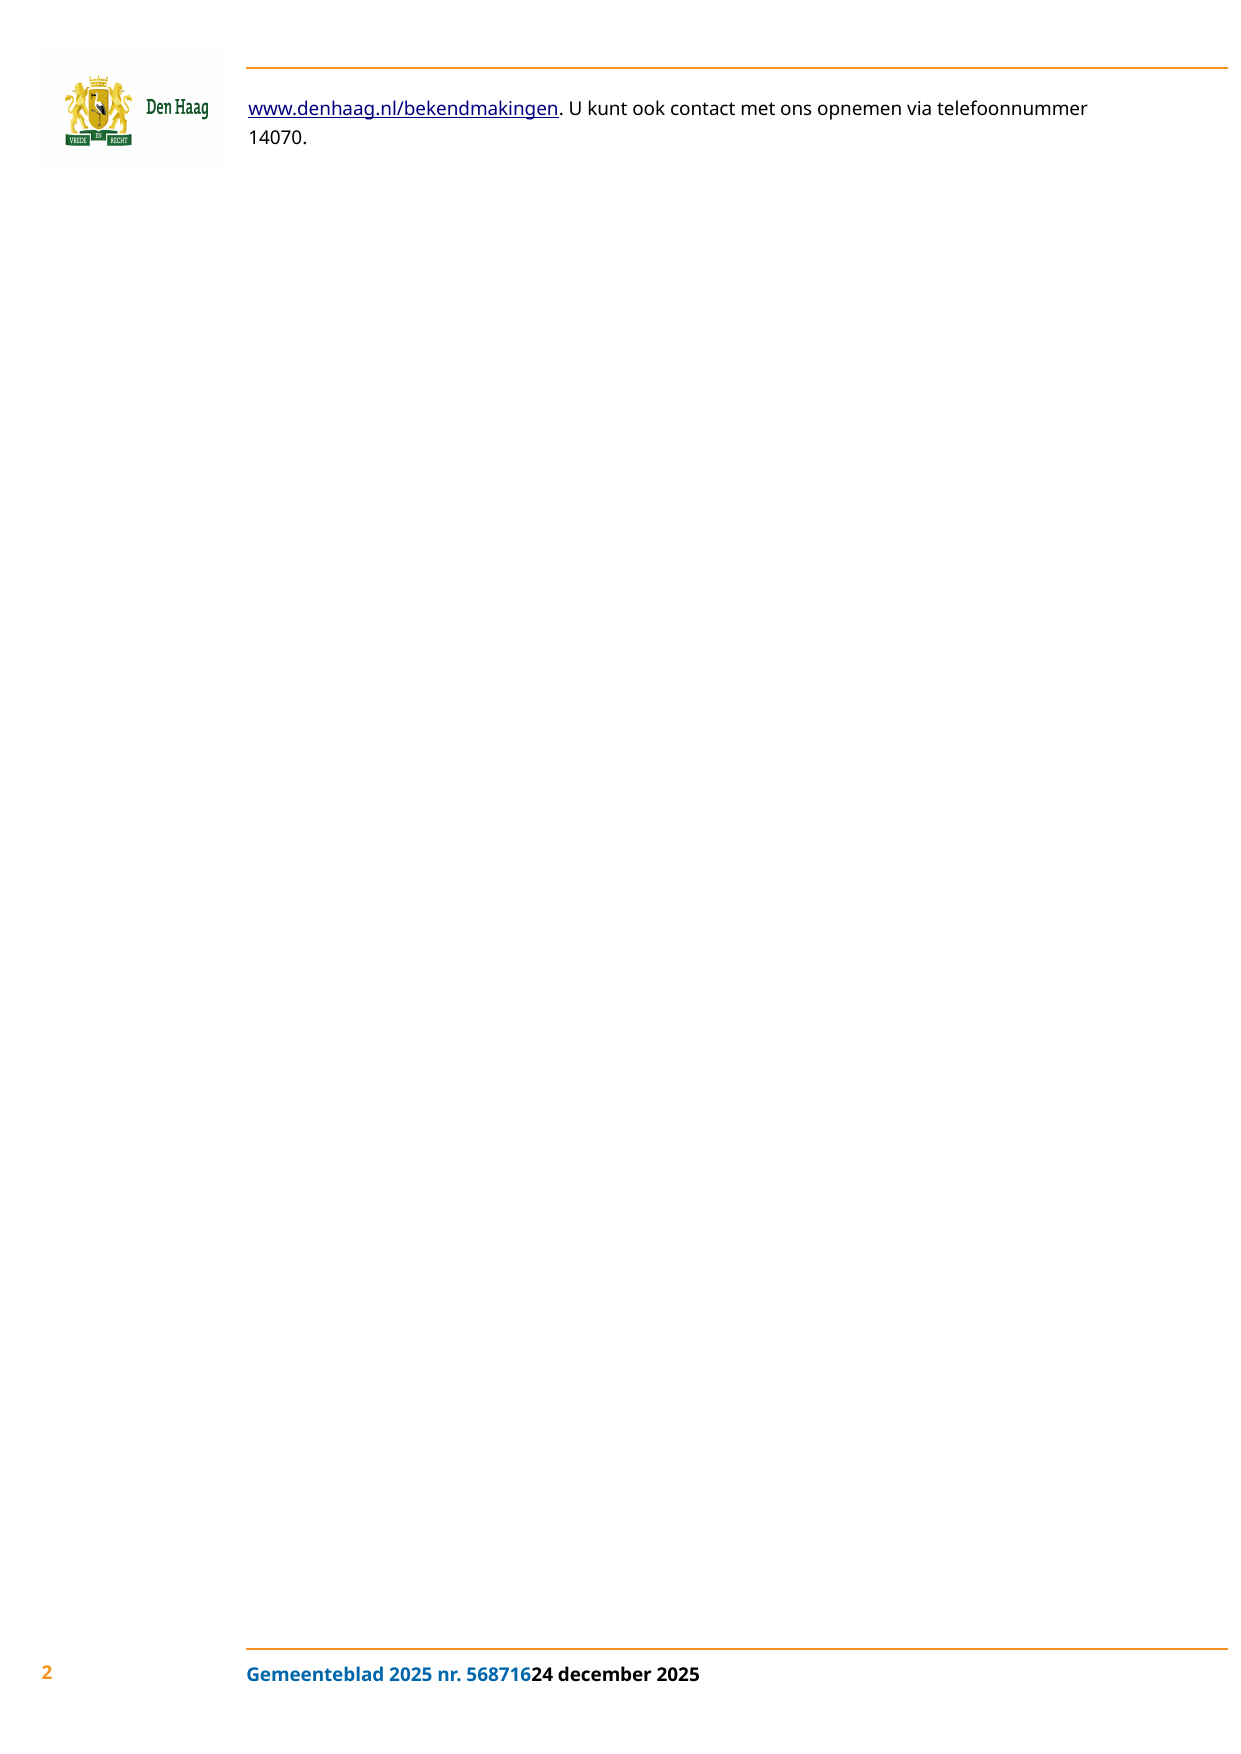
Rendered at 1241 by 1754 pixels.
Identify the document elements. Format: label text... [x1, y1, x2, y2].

picture [41, 47, 231, 172]
text www.denhaag.nl/bekendmakingen. U kunt ook contact met ons opnemen via telefoonnummer 14070. [248, 95, 1152, 150]
